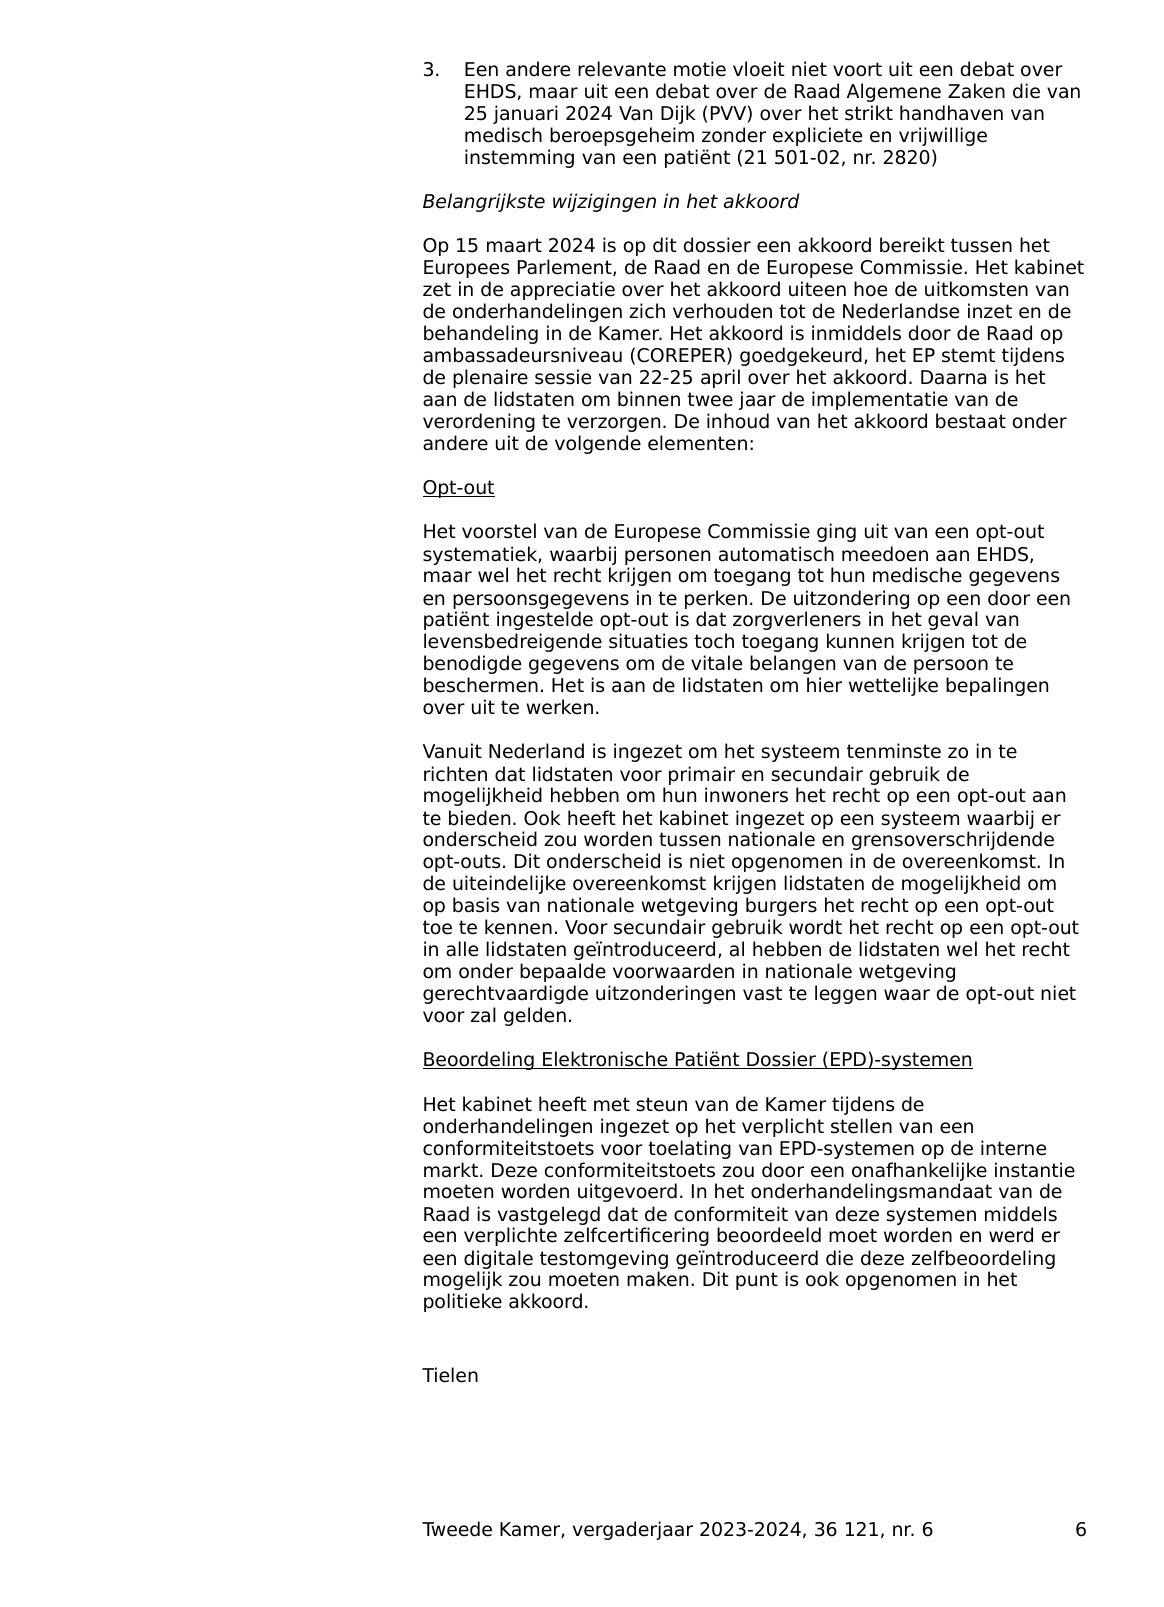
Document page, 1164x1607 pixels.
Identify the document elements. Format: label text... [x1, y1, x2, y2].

text Vanuit Nederland is ingezet om het systeem tenminste zo in te richten dat lidstaten voor primair en secundair gebruik de mogelijkheid hebben om hun inwoners het recht op een opt-out aan te bieden. Ook heeft het kabinet ingezet op een systeem waarbij er onderscheid zou worden tussen nationale en grensoverschrijdende opt-outs. Dit onderscheid is niet opgenomen in de overeenkomst. In de uiteindelijke overeenkomst krijgen lidstaten de mogelijkheid om op basis van nationale wetgeving burgers het recht op een opt-out toe te kennen. Voor secundair gebruik wordt het recht op een opt-out in alle lidstaten geïntroduceerd, al hebben de lidstaten wel het recht om onder bepaalde voorwaarden in nationale wetgeving gerechtvaardigde uitzonderingen vast te leggen waar de opt-out niet voor zal gelden. [422, 741, 1087, 1027]
text Tielen [422, 1343, 1087, 1409]
subtitle Beoordeling Elektronische Patiënt Dossier (EPD)-systemen [422, 1049, 1087, 1071]
subtitle Opt-out [422, 477, 1087, 499]
text 3. Een andere relevante motie vloeit niet voort uit een debat over EHDS, maar uit een debat over de Raad Algemene Zaken die van 25 januari 2024 Van Dijk (PVV) over het strikt handhaven van medisch beroepsgeheim zonder expliciete en vrijwillige instemming van een patiënt (21 501-02, nr. 2820) [422, 59, 1087, 169]
text Het kabinet heeft met steun van de Kamer tijdens de onderhandelingen ingezet op het verplicht stellen van een conformiteitstoets voor toelating van EPD-systemen op de interne markt. Deze conformiteitstoets zou door een onafhankelijke instantie moeten worden uitgevoerd. In het onderhandelingsmandaat van de Raad is vastgelegd dat de conformiteit van deze systemen middels een verplichte zelfcertificering beoordeeld moet worden en werd er een digitale testomgeving geïntroduceerd die deze zelfbeoordeling mogelijk zou moeten maken. Dit punt is ook opgenomen in het politieke akkoord. [422, 1093, 1087, 1313]
text Het voorstel van de Europese Commissie ging uit van een opt-out systematiek, waarbij personen automatisch meedoen aan EHDS, maar wel het recht krijgen om toegang tot hun medische gegevens en persoonsgegevens in te perken. De uitzondering op een door een patiënt ingestelde opt-out is dat zorgverleners in het geval van levensbedreigende situaties toch toegang kunnen krijgen tot de benodigde gegevens om de vitale belangen van de persoon te beschermen. Het is aan de lidstaten om hier wettelijke bepalingen over uit te werken. [422, 521, 1087, 719]
text Op 15 maart 2024 is op dit dossier een akkoord bereikt tussen het Europees Parlement, de Raad en de Europese Commissie. Het kabinet zet in de appreciatie over het akkoord uiteen hoe de uitkomsten van de onderhandelingen zich verhouden tot de Nederlandse inzet en de behandeling in de Kamer. Het akkoord is inmiddels door de Raad op ambassadeursniveau (COREPER) goedgekeurd, het EP stemt tijdens de plenaire sessie van 22-25 april over het akkoord. Daarna is het aan de lidstaten om binnen twee jaar de implementatie van de verordening te verzorgen. De inhoud van het akkoord bestaat onder andere uit de volgende elementen: [422, 235, 1087, 455]
subtitle Belangrijkste wijzigingen in het akkoord [422, 191, 1087, 213]
